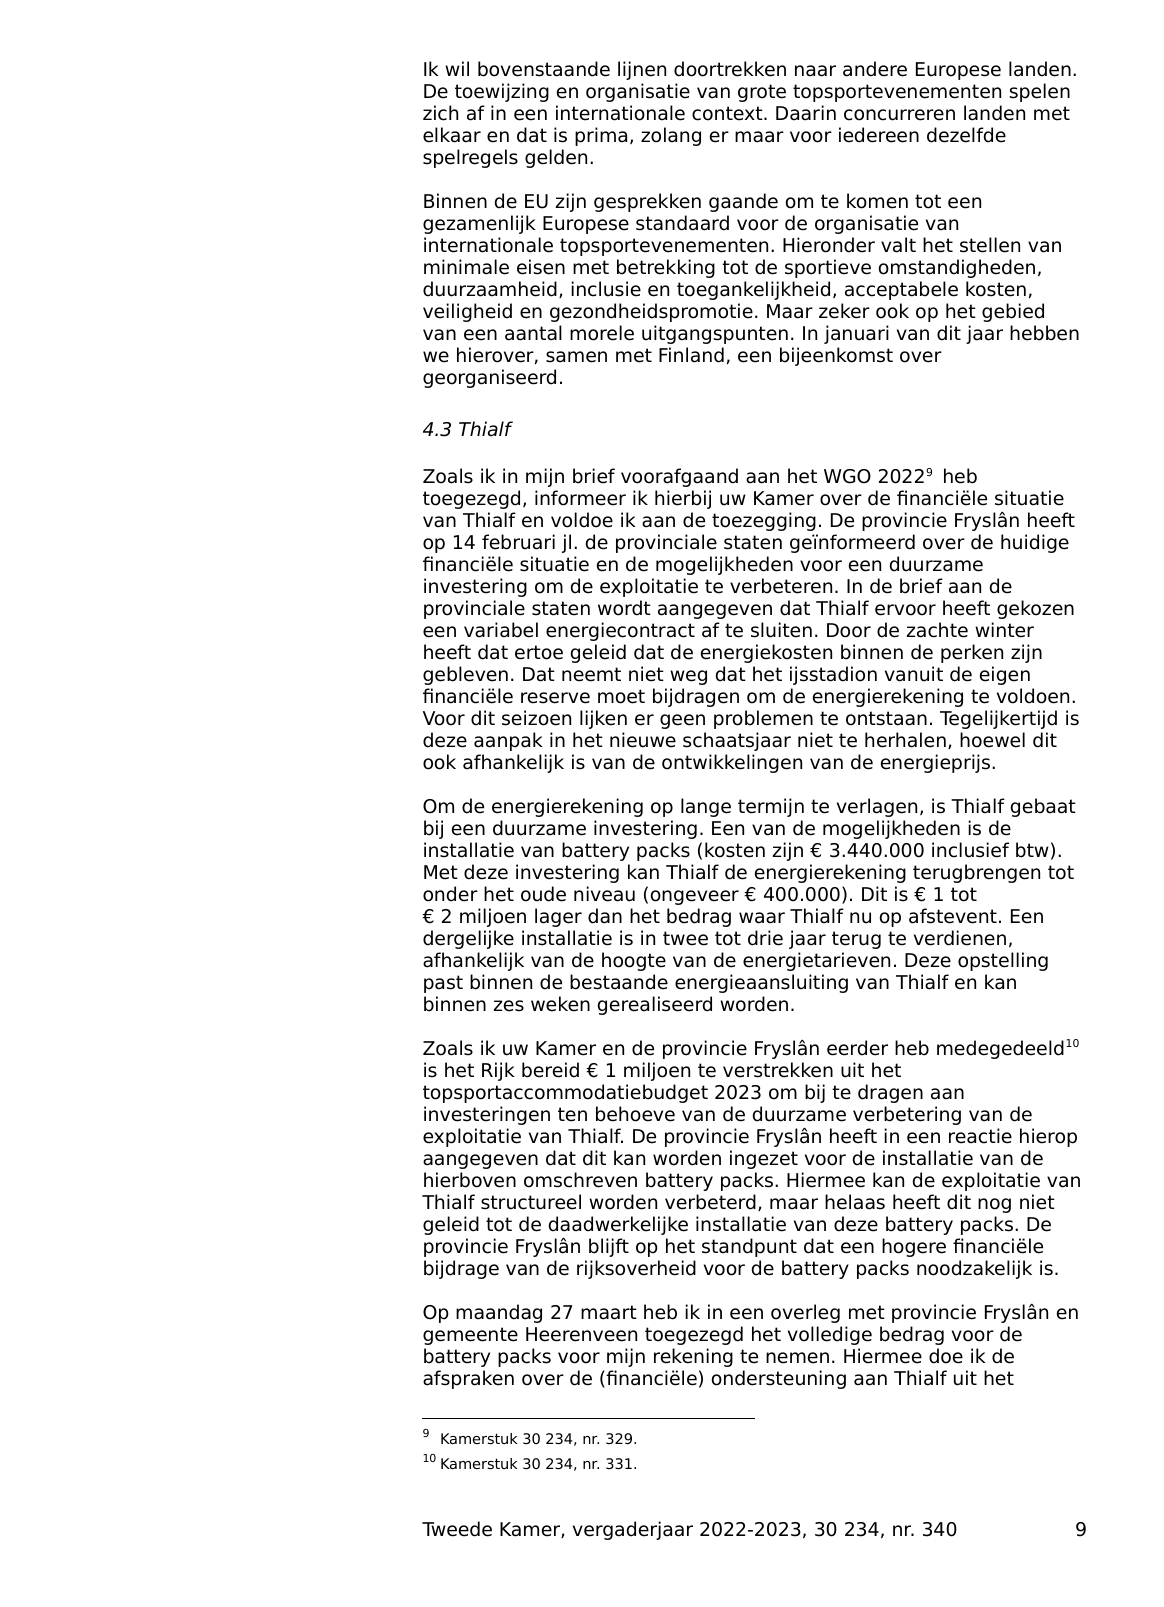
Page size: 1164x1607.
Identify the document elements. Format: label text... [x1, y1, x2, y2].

text Zoals ik uw Kamer en de provincie Fryslân eerder heb medegedeeld is het Rijk bereid € 1 miljoen te verstrekken uit het topsportaccommodatiebudget 2023 om bij te dragen aan investeringen ten behoeve van de duurzame verbetering van de exploitatie van Thialf. De provincie Fryslân heeft in een reactie hierop aangegeven dat dit kan worden ingezet voor de installatie van de hierboven omschreven battery packs. Hiermee kan de exploitatie van Thialf structureel worden verbeterd, maar helaas heeft dit nog niet geleid tot de daadwerkelijke installatie van deze battery packs. De provincie Fryslân blijft op het standpunt dat een hogere financiële bijdrage van de rijksoverheid voor de battery packs noodzakelijk is. [422, 1038, 1087, 1279]
text Binnen de EU zijn gesprekken gaande om te komen tot een gezamenlijk Europese standaard voor de organisatie van internationale topsportevenementen. Hieronder valt het stellen van minimale eisen met betrekking tot de sportieve omstandigheden, duurzaamheid, inclusie en toegankelijkheid, acceptabele kosten, veiligheid en gezondheidspromotie. Maar zeker ook op het gebied van een aantal morele uitgangspunten. In januari van dit jaar hebben we hierover, samen met Finland, een bijeenkomst over georganiseerd. [422, 191, 1087, 389]
subtitle 4.3 Thialf [422, 419, 1087, 441]
text Kamerstuk 30 234, nr. 329. [422, 1427, 1087, 1449]
text Ik wil bovenstaande lijnen doortrekken naar andere Europese landen. De toewijzing en organisatie van grote topsportevenementen spelen zich af in een internationale context. Daarin concurreren landen met elkaar en dat is prima, zolang er maar voor iedereen dezelfde spelregels gelden. [422, 59, 1087, 169]
text Op maandag 27 maart heb ik in een overleg met provincie Fryslân en gemeente Heerenveen toegezegd het volledige bedrag voor de battery packs voor mijn rekening te nemen. Hiermee doe ik de afspraken over de (financiële) ondersteuning aan Thialf uit het [422, 1302, 1087, 1390]
text Kamerstuk 30 234, nr. 331. [422, 1452, 1087, 1474]
text Zoals ik in mijn brief voorafgaand aan het WGO 2022 heb toegezegd, informeer ik hierbij uw Kamer over de financiële situatie van Thialf en voldoe ik aan de toezegging. De provincie Fryslân heeft op 14 februari jl. de provinciale staten geïnformeerd over de huidige financiële situatie en de mogelijkheden voor een duurzame investering om de exploitatie te verbeteren. In de brief aan de provinciale staten wordt aangegeven dat Thialf ervoor heeft gekozen een variabel energiecontract af te sluiten. Door de zachte winter heeft dat ertoe geleid dat de energiekosten binnen de perken zijn gebleven. Dat neemt niet weg dat het ijsstadion vanuit de eigen financiële reserve moet bijdragen om de energierekening te voldoen. Voor dit seizoen lijken er geen problemen te ontstaan. Tegelijkertijd is deze aanpak in het nieuwe schaatsjaar niet te herhalen, hoewel dit ook afhankelijk is van de ontwikkelingen van de energieprijs. [422, 466, 1087, 774]
text Om de energierekening op lange termijn te verlagen, is Thialf gebaat bij een duurzame investering. Een van de mogelijkheden is de installatie van battery packs (kosten zijn € 3.440.000 inclusief btw). Met deze investering kan Thialf de energierekening terugbrengen tot onder het oude niveau (ongeveer € 400.000). Dit is € 1 tot € 2 miljoen lager dan het bedrag waar Thialf nu op afstevent. Een dergelijke installatie is in twee tot drie jaar terug te verdienen, afhankelijk van de hoogte van de energietarieven. Deze opstelling past binnen de bestaande energieaansluiting van Thialf en kan binnen zes weken gerealiseerd worden. [422, 796, 1087, 1016]
